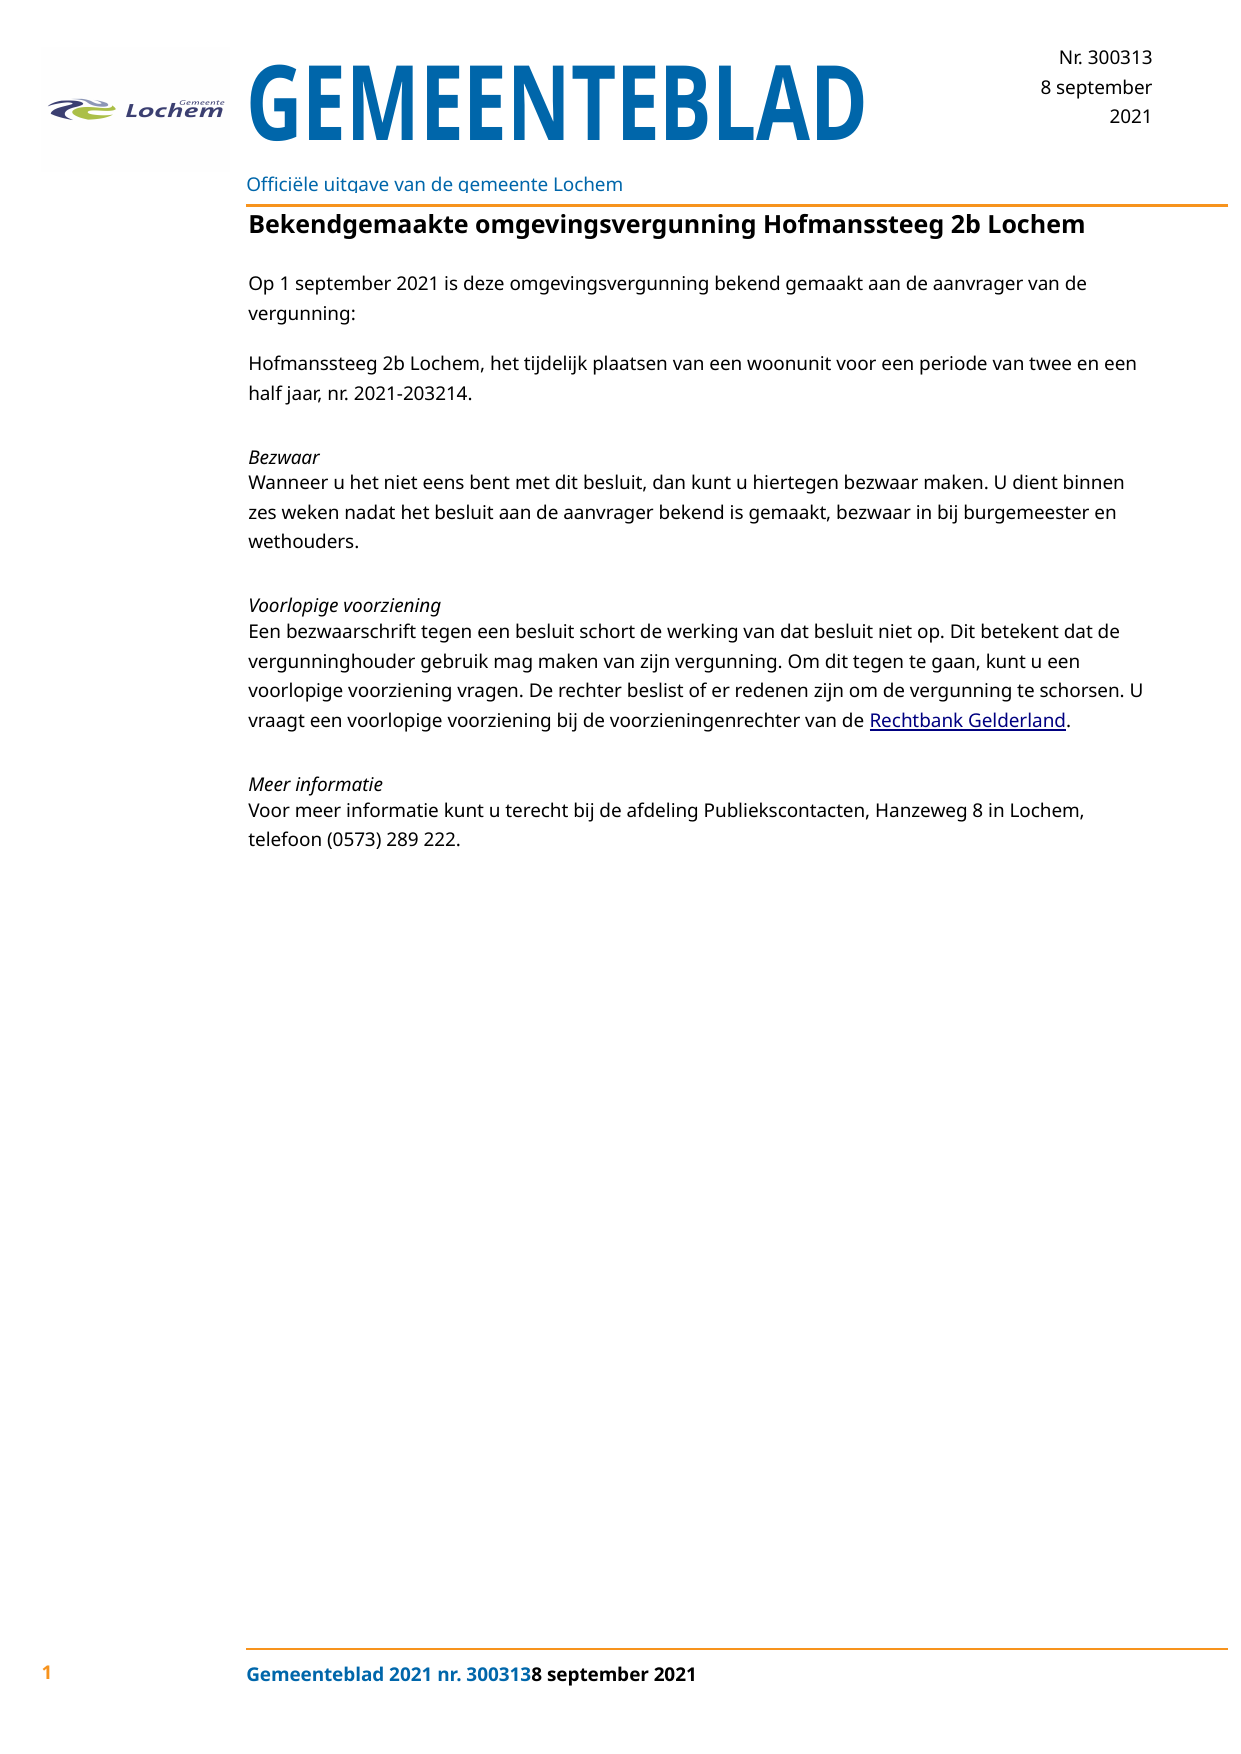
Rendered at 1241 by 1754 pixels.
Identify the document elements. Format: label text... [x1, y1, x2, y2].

text Meer informatie [248, 771, 1152, 797]
text Voorlopige voorziening [248, 593, 1152, 618]
text Op 1 september 2021 is deze omgevingsvergunning bekend gemaakt aan de aanvrager van de vergunning: [248, 270, 1152, 326]
text Hofmanssteeg 2b Lochem, het tijdelijk plaatsen van een woonunit voor een periode van twee en een half jaar, nr. 2021-203214. [248, 350, 1152, 406]
text Bekendgemaakte omgevingsvergunning Hofmanssteeg 2b Lochem [248, 207, 1152, 241]
text Voor meer informatie kunt u terecht bij de afdeling Publiekscontacten, Hanzeweg 8 in Lochem, telefoon (0573) 289 222. [248, 797, 1152, 852]
text Wanneer u het niet eens bent met dit besluit, dan kunt u hiertegen bezwaar maken. U dient binnen zes weken nadat het besluit aan de aanvrager bekend is gemaakt, bezwaar in bij burgemeester en wethouders. [248, 469, 1152, 554]
text Bezwaar [248, 444, 1152, 469]
picture [41, 47, 231, 172]
text Een bezwaarschrift tegen een besluit schort de werking van dat besluit niet op. Dit betekent dat de vergunninghouder gebruik mag maken van zijn vergunning. Om dit tegen te gaan, kunt u een voorlopige voorziening vragen. De rechter beslist of er redenen zijn om de vergunning te schorsen. U vraagt een voorlopige voorziening bij de voorzieningenrechter van de Rechtbank Gelderland. [248, 618, 1152, 733]
